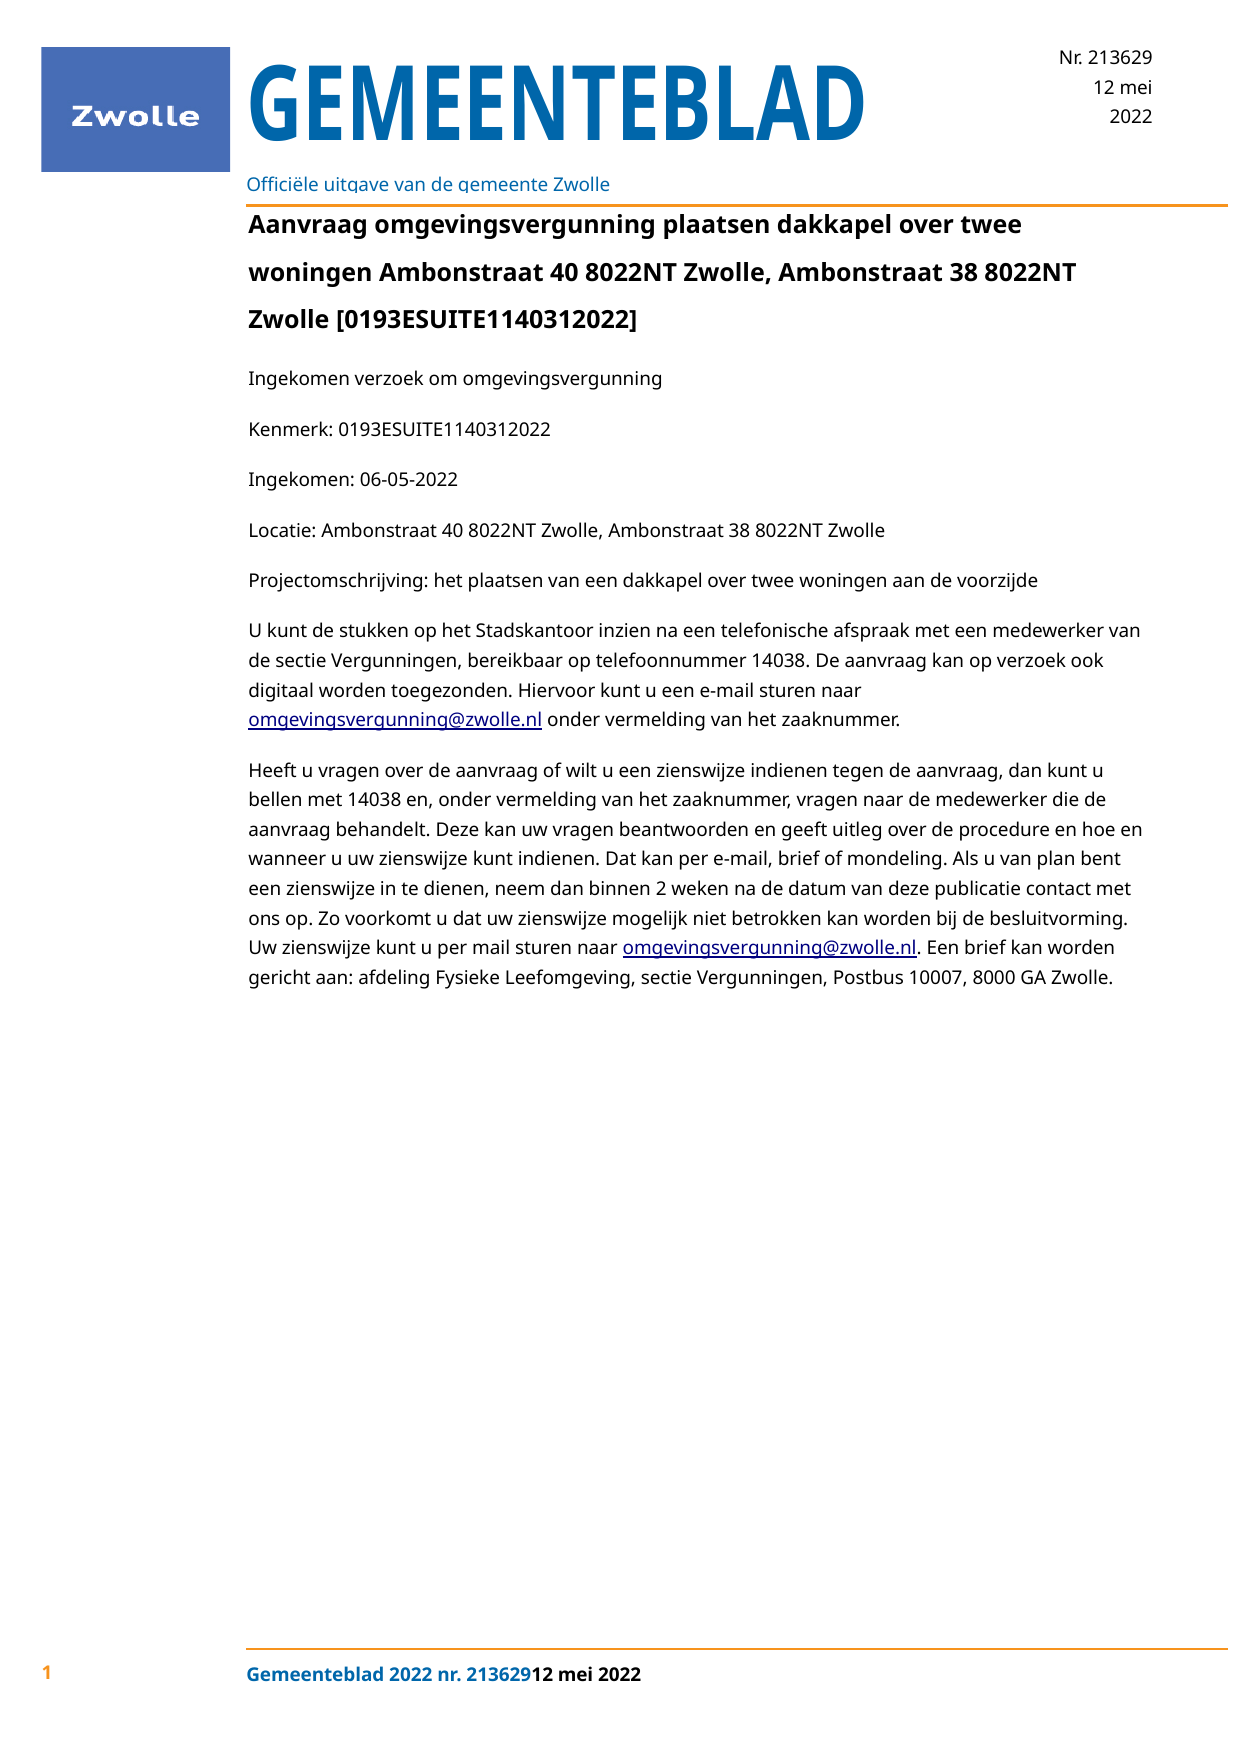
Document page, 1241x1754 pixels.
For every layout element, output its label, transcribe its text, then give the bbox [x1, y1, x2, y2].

text Aanvraag omgevingsvergunning plaatsen dakkapel over twee woningen Ambonstraat 40 8022NT Zwolle, Ambonstraat 38 8022NT Zwolle [0193ESUITE1140312022] [248, 207, 1152, 336]
text Ingekomen: 06-05-2022 [248, 466, 1152, 492]
text Locatie: Ambonstraat 40 8022NT Zwolle, Ambonstraat 38 8022NT Zwolle [248, 517, 1152, 542]
text Kenmerk: 0193ESUITE1140312022 [248, 416, 1152, 442]
picture [41, 47, 231, 172]
text Ingekomen verzoek om omgevingsvergunning [248, 366, 1152, 391]
text Heeft u vragen over de aanvraag of wilt u een zienswijze indienen tegen de aanvraag, dan kunt u bellen met 14038 en, onder vermelding van het zaaknummer, vragen naar de medewerker die de aanvraag behandelt. Deze kan uw vragen beantwoorden en geeft uitleg over de procedure en hoe en wanneer u uw zienswijze kunt indienen. Dat kan per e-mail, brief of mondeling. Als u van plan bent een zienswijze in te dienen, neem dan binnen 2 weken na de datum van deze publicatie contact met ons op. Zo voorkomt u dat uw zienswijze mogelijk niet betrokken kan worden bij de besluitvorming. Uw zienswijze kunt u per mail sturen naar omgevingsvergunning@zwolle.nl. Een brief kan worden gericht aan: afdeling Fysieke Leefomgeving, sectie Vergunningen, Postbus 10007, 8000 GA Zwolle. [248, 757, 1152, 989]
text Projectomschrijving: het plaatsen van een dakkapel over twee woningen aan de voorzijde [248, 567, 1152, 593]
text U kunt de stukken op het Stadskantoor inzien na een telefonische afspraak met een medewerker van de sectie Vergunningen, bereikbaar op telefoonnummer 14038. De aanvraag kan op verzoek ook digitaal worden toegezonden. Hiervoor kunt u een e-mail sturen naar omgevingsvergunning@zwolle.nl onder vermelding van het zaaknummer. [248, 618, 1152, 732]
